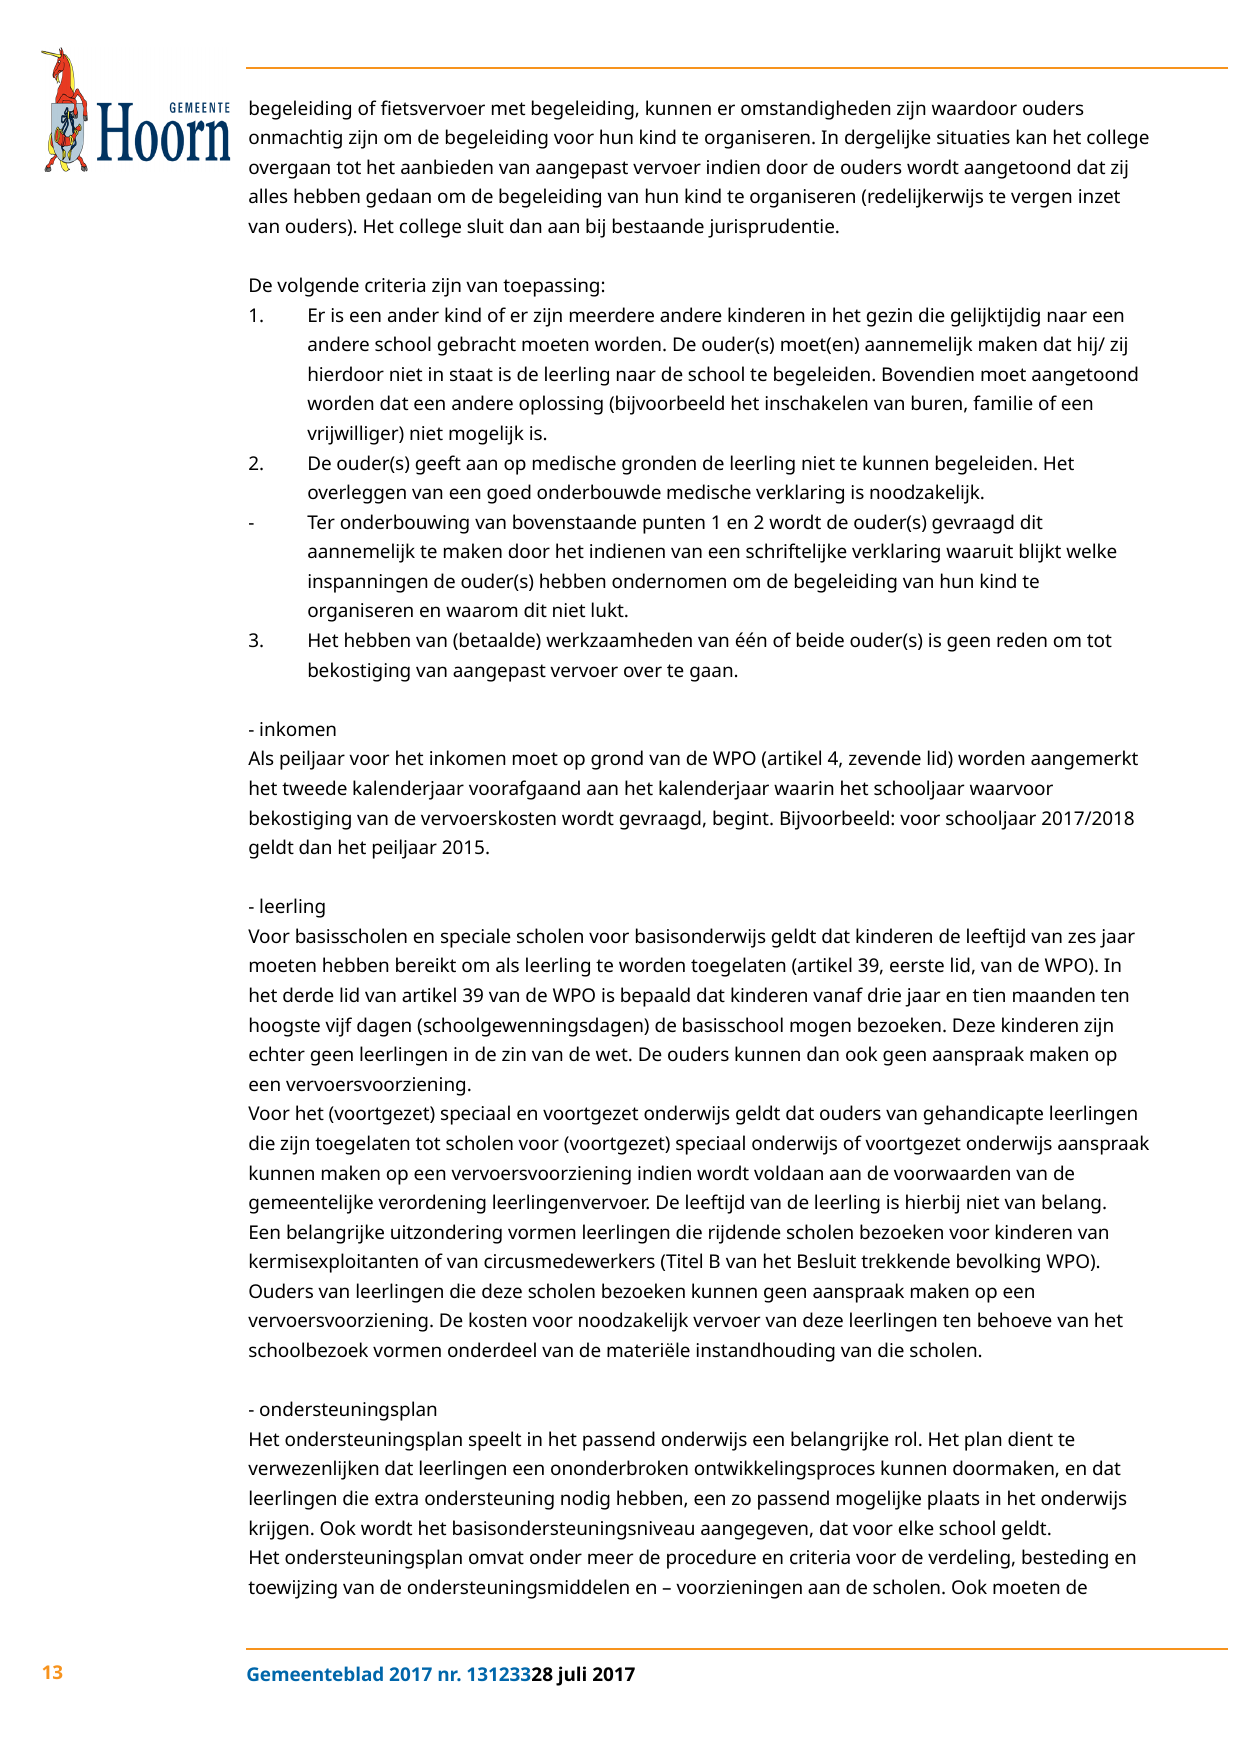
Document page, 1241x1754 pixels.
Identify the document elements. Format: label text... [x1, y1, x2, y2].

list Ter onderbouwing van bovenstaande punten 1 en 2 wordt de ouder(s) gevraagd dit aannemelijk te maken door het indienen van een schriftelijke verklaring waaruit blijkt welke inspanningen de ouder(s) hebben ondernomen om de begeleiding van hun kind te organiseren en waarom dit niet lukt. [248, 509, 1152, 623]
text - ondersteuningsplan [248, 1396, 1152, 1422]
text Voor basisscholen en speciale scholen voor basisonderwijs geldt dat kinderen de leeftijd van zes jaar moeten hebben bereikt om als leerling te worden toegelaten (artikel 39, eerste lid, van de WPO). In het derde lid van artikel 39 van de WPO is bepaald dat kinderen vanaf drie jaar en tien maanden ten hoogste vijf dagen (schoolgewenningsdagen) de basisschool mogen bezoeken. Deze kinderen zijn echter geen leerlingen in de zin van de wet. De ouders kunnen dan ook geen aanspraak maken op een vervoersvoorziening. [248, 923, 1152, 1097]
text Voor het (voortgezet) speciaal en voortgezet onderwijs geldt dat ouders van gehandicapte leerlingen die zijn toegelaten tot scholen voor (voortgezet) speciaal onderwijs of voortgezet onderwijs aanspraak kunnen maken op een vervoersvoorziening indien wordt voldaan aan de voorwaarden van de gemeentelijke verordening leerlingenvervoer. De leeftijd van de leerling is hierbij niet van belang. [248, 1101, 1152, 1215]
list Er is een ander kind of er zijn meerdere andere kinderen in het gezin die gelijktijdig naar een andere school gebracht moeten worden. De ouder(s) moet(en) aannemelijk maken dat hij/ zij hierdoor niet in staat is de leerling naar de school te begeleiden. Bovendien moet aangetoond worden dat een andere oplossing (bijvoorbeeld het inschakelen van buren, familie of een vrijwilliger) niet mogelijk is. [248, 302, 1152, 446]
text Het ondersteuningsplan omvat onder meer de procedure en criteria voor de verdeling, besteding en toewijzing van de ondersteuningsmiddelen en – voorzieningen aan de scholen. Ook moeten de [248, 1544, 1152, 1600]
text Als peiljaar voor het inkomen moet op grond van de WPO (artikel 4, zevende lid) worden aangemerkt het tweede kalenderjaar voorafgaand aan het kalenderjaar waarin het schooljaar waarvoor bekostiging van de vervoerskosten wordt gevraagd, begint. Bijvoorbeeld: voor schooljaar 2017/2018 geldt dan het peiljaar 2015. [248, 746, 1152, 860]
text De volgende criteria zijn van toepassing: [248, 272, 1152, 298]
text Het ondersteuningsplan speelt in het passend onderwijs een belangrijke rol. Het plan dient te verwezenlijken dat leerlingen een ononderbroken ontwikkelingsproces kunnen doormaken, en dat leerlingen die extra ondersteuning nodig hebben, een zo passend mogelijke plaats in het onderwijs krijgen. Ook wordt het basisondersteuningsniveau aangegeven, dat voor elke school geldt. [248, 1426, 1152, 1541]
picture [41, 47, 231, 172]
text - leerling [248, 893, 1152, 919]
text Een belangrijke uitzondering vormen leerlingen die rijdende scholen bezoeken voor kinderen van kermisexploitanten of van circusmedewerkers (Titel B van het Besluit trekkende bevolking WPO). Ouders van leerlingen die deze scholen bezoeken kunnen geen aanspraak maken op een vervoersvoorziening. De kosten voor noodzakelijk vervoer van deze leerlingen ten behoeve van het schoolbezoek vormen onderdeel van de materiële instandhouding van die scholen. [248, 1219, 1152, 1363]
text - inkomen [248, 716, 1152, 742]
list De ouder(s) geeft aan op medische gronden de leerling niet te kunnen begeleiden. Het overleggen van een goed onderbouwde medische verklaring is noodzakelijk. [248, 450, 1152, 505]
list Het hebben van (betaalde) werkzaamheden van één of beide ouder(s) is geen reden om tot bekostiging van aangepast vervoer over te gaan. [248, 627, 1152, 683]
text begeleiding of fietsvervoer met begeleiding, kunnen er omstandigheden zijn waardoor ouders onmachtig zijn om de begeleiding voor hun kind te organiseren. In dergelijke situaties kan het college overgaan tot het aanbieden van aangepast vervoer indien door de ouders wordt aangetoond dat zij alles hebben gedaan om de begeleiding van hun kind te organiseren (redelijkerwijs te vergen inzet van ouders). Het college sluit dan aan bij bestaande jurisprudentie. [248, 95, 1152, 239]
